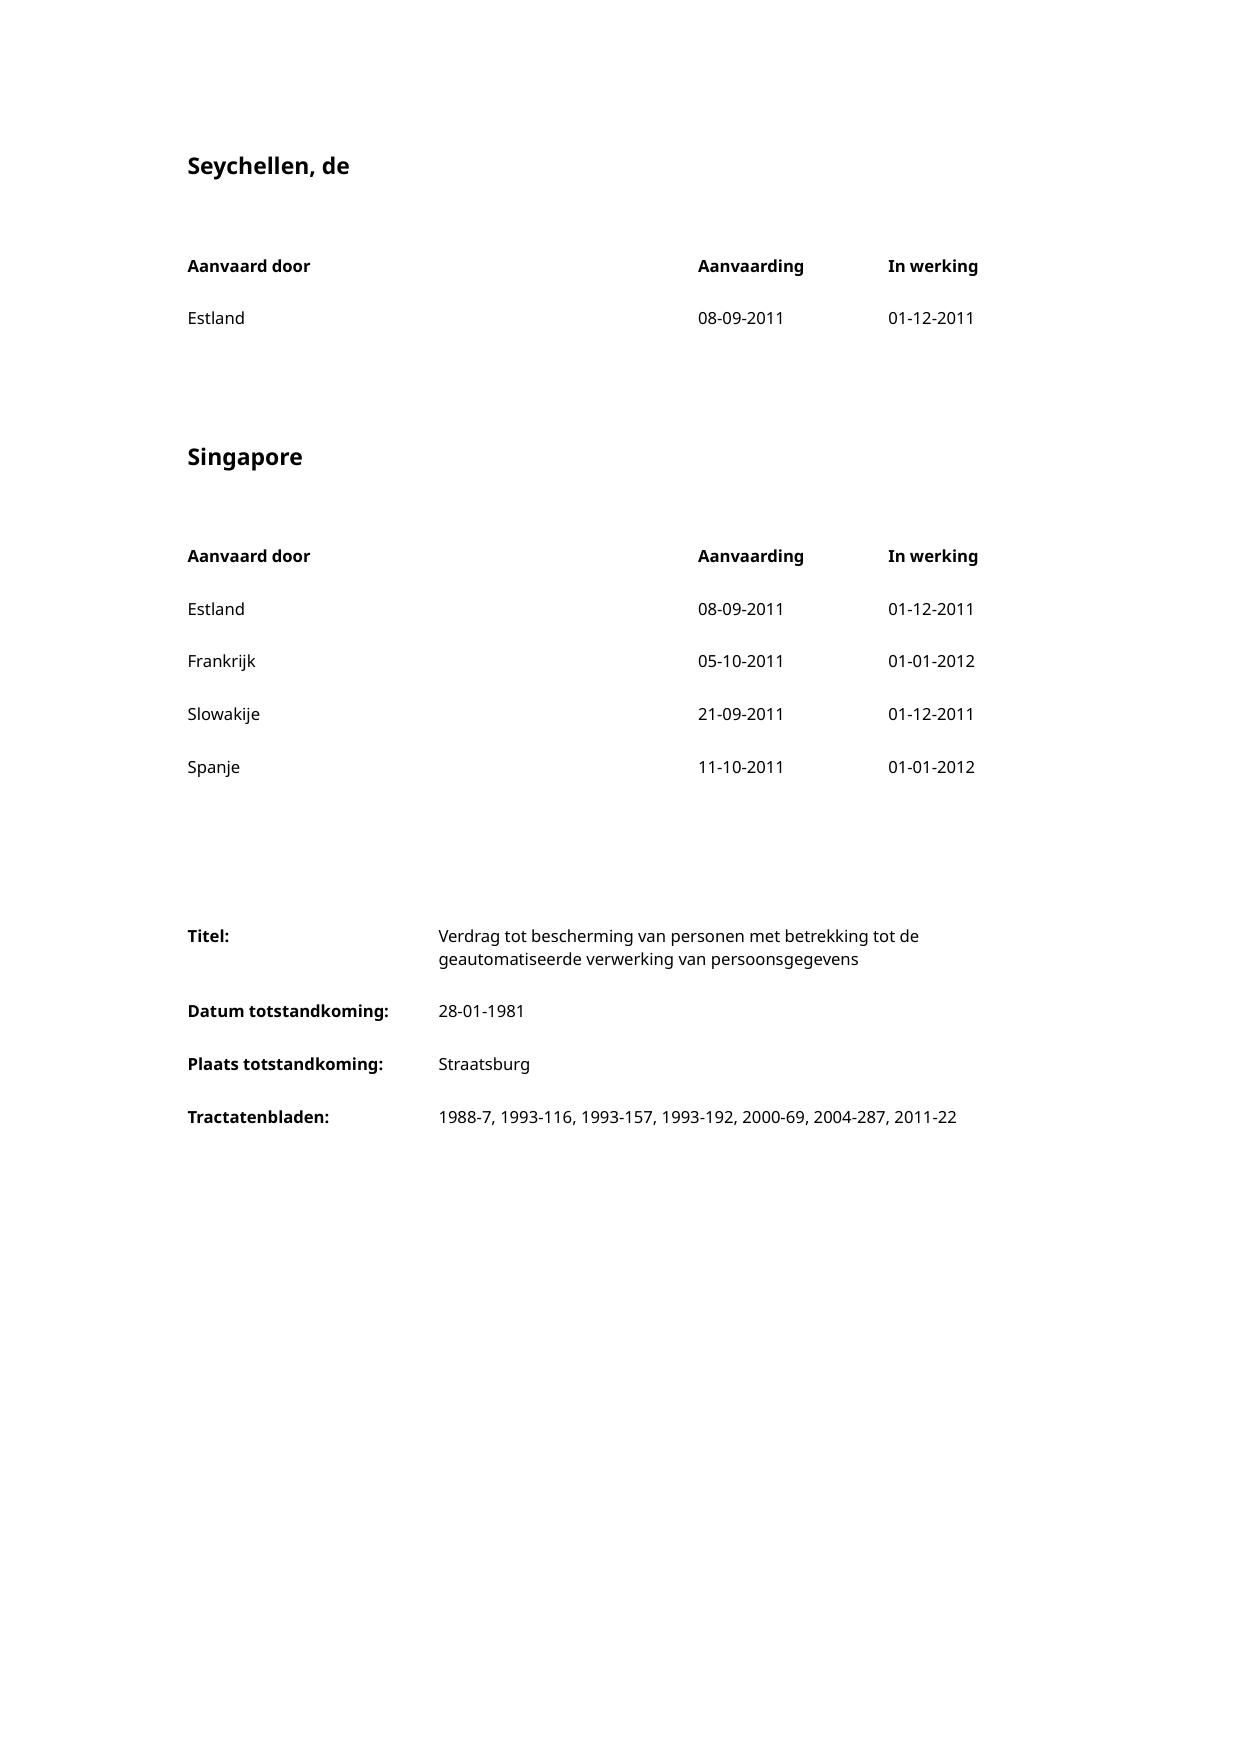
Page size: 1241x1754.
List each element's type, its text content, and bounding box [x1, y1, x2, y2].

table_header In werking [888, 254, 1053, 307]
table_header In werking [888, 545, 1053, 597]
table_cell 1988-7, 1993-116, 1993-157, 1993-192, 2000-69, 2004-287, 2011-22 [438, 1105, 1053, 1158]
table_cell 01-12-2011 [888, 307, 1053, 359]
table_header Aanvaard door [188, 545, 698, 597]
table_cell 05-10-2011 [698, 650, 888, 703]
table_header Aanvaard door [188, 254, 698, 307]
table_cell 01-01-2012 [888, 756, 1053, 808]
table_cell 08-09-2011 [698, 307, 888, 359]
table_cell [188, 1158, 1053, 1217]
table_cell Estland [188, 307, 698, 359]
table_cell Spanje [188, 756, 698, 808]
table_cell 01-01-2012 [888, 650, 1053, 703]
table_header Titel: [188, 925, 438, 1000]
table_cell Slowakije [188, 703, 698, 756]
table_header Aanvaarding [698, 545, 888, 597]
table_cell 28-01-1981 [438, 1000, 1053, 1053]
table_header Aanvaarding [698, 254, 888, 307]
table_cell Plaats totstandkoming: [188, 1053, 438, 1105]
table_cell 01-12-2011 [888, 703, 1053, 756]
table_cell 08-09-2011 [698, 598, 888, 650]
table_header Verdrag tot bescherming van personen met betrekking tot de geautomatiseerde verwerking van persoonsgegevens [438, 925, 1053, 1000]
table_cell Estland [188, 598, 698, 650]
table_cell Straatsburg [438, 1053, 1053, 1105]
table_cell Frankrijk [188, 650, 698, 703]
table_cell 11-10-2011 [698, 756, 888, 808]
subtitle Seychellen, de [187, 150, 1053, 181]
table_cell 21-09-2011 [698, 703, 888, 756]
table_cell 01-12-2011 [888, 598, 1053, 650]
subtitle Singapore [187, 441, 1053, 472]
table_cell Datum totstandkoming: [188, 1000, 438, 1053]
table_cell Tractatenbladen: [188, 1105, 438, 1158]
